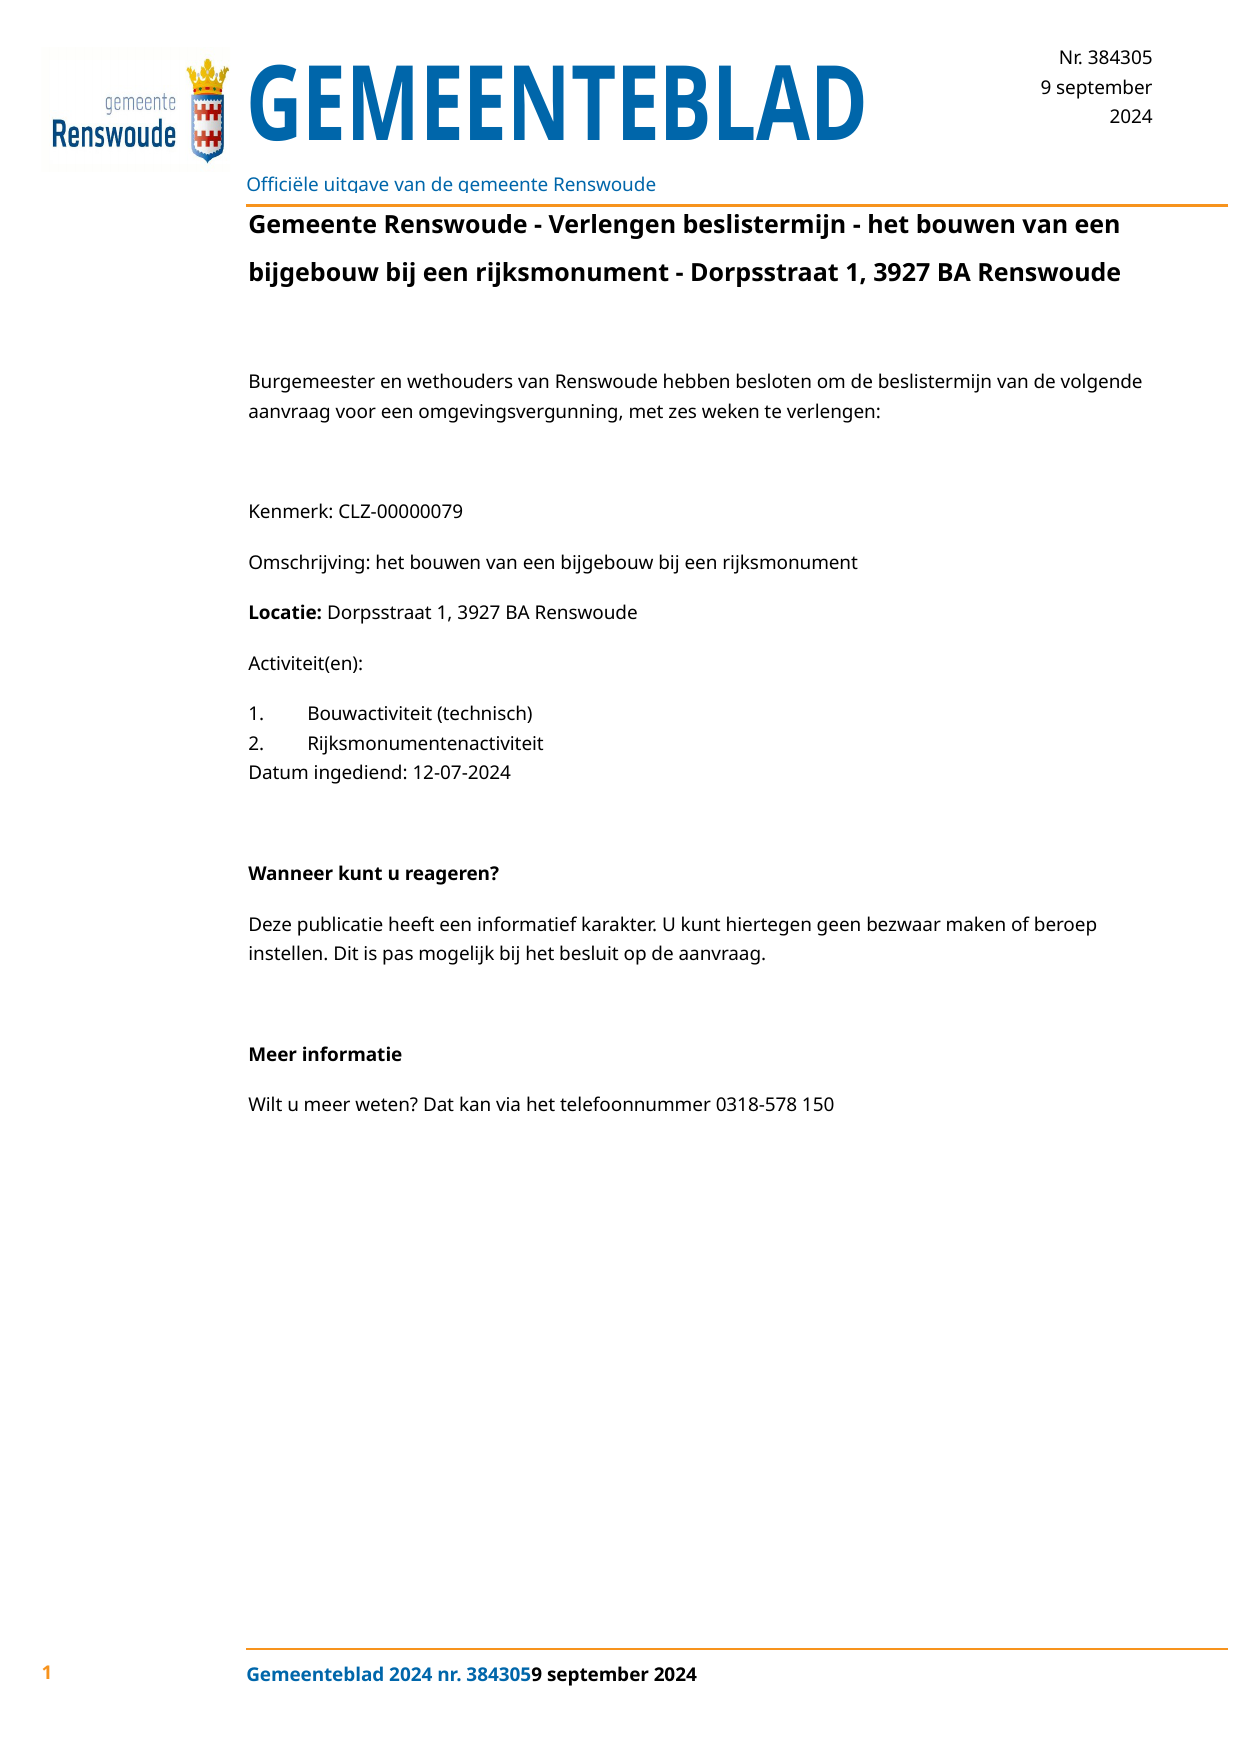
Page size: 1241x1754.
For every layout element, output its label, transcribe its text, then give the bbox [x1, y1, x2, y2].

text Activiteit(en): [248, 650, 1152, 676]
text Deze publicatie heeft een informatief karakter. U kunt hiertegen geen bezwaar maken of beroep instellen. Dit is pas mogelijk bij het besluit op de aanvraag. [248, 911, 1152, 966]
text Gemeente Renswoude - Verlengen beslistermijn - het bouwen van een bijgebouw bij een rijksmonument - Dorpsstraat 1, 3927 BA Renswoude [248, 207, 1152, 288]
picture [41, 47, 231, 172]
text Wanneer kunt u reageren? [248, 860, 1152, 886]
text Wilt u meer weten? Dat kan via het telefoonnummer 0318-578 150 [248, 1092, 1152, 1117]
list Rijksmonumentenactiviteit [248, 730, 1152, 756]
text Meer informatie [248, 1041, 1152, 1067]
text Datum ingediend: 12-07-2024 [248, 759, 1152, 785]
text Omschrijving: het bouwen van een bijgebouw bij een rijksmonument [248, 549, 1152, 575]
text Locatie: Dorpsstraat 1, 3927 BA Renswoude [248, 599, 1152, 625]
list Bouwactiviteit (technisch) [248, 700, 1152, 726]
text Burgemeester en wethouders van Renswoude hebben besloten om de beslistermijn van de volgende aanvraag voor een omgevingsvergunning, met zes weken te verlengen: [248, 368, 1152, 424]
text Kenmerk: CLZ-00000079 [248, 499, 1152, 524]
